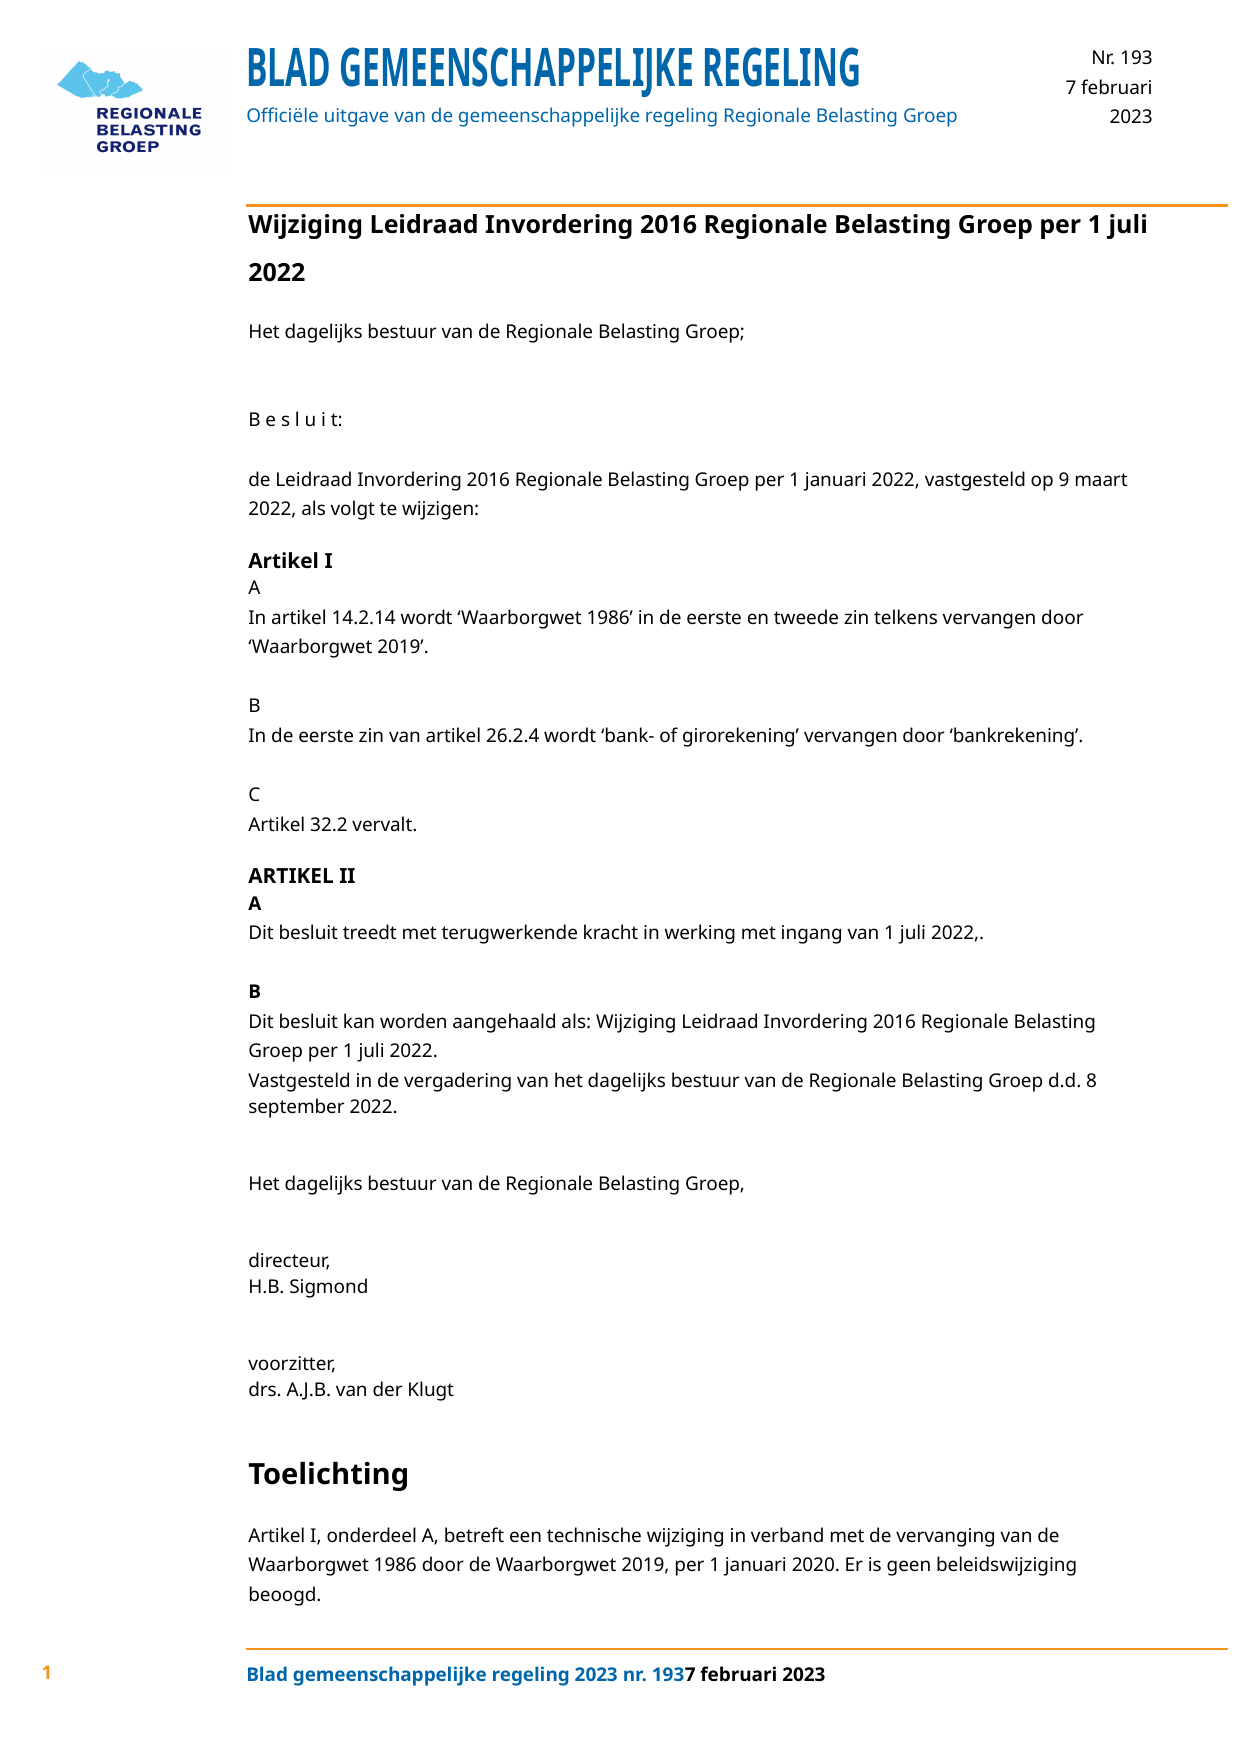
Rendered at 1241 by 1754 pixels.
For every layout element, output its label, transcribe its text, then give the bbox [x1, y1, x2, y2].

text Dit besluit kan worden aangehaald als: Wijziging Leidraad Invordering 2016 Regionale Belasting Groep per 1 juli 2022. [248, 1008, 1152, 1063]
text B [248, 978, 1152, 1004]
text directeur, [248, 1247, 1152, 1273]
text Artikel I [248, 546, 1152, 574]
text In artikel 14.2.14 wordt ‘Waarborgwet 1986’ in de eerste en tweede zin telkens vervangen door ‘Waarborgwet 2019’. [248, 604, 1152, 659]
text ARTIKEL II [248, 861, 1152, 890]
text Wijziging Leidraad Invordering 2016 Regionale Belasting Groep per 1 juli 2022 [248, 207, 1152, 288]
text In de eerste zin van artikel 26.2.4 wordt ‘bank- of girorekening’ vervangen door ‘bankrekening’. [248, 722, 1152, 748]
text B [248, 693, 1152, 718]
text Artikel 32.2 vervalt. [248, 811, 1152, 837]
text Toelichting [248, 1453, 1152, 1493]
text de Leidraad Invordering 2016 Regionale Belasting Groep per 1 januari 2022, vastgesteld op 9 maart 2022, als volgt te wijzigen: [248, 466, 1152, 521]
text drs. A.J.B. van der Klugt [248, 1376, 1152, 1402]
text Vastgesteld in de vergadering van het dagelijks bestuur van de Regionale Belasting Groep d.d. 8 september 2022. [248, 1067, 1152, 1119]
text Dit besluit treedt met terugwerkende kracht in werking met ingang van 1 juli 2022,. [248, 919, 1152, 945]
text H.B. Sigmond [248, 1273, 1152, 1299]
text B e s l u i t: [248, 407, 1152, 432]
text A [248, 890, 1152, 916]
text Artikel I, onderdeel A, betreft een technische wijziging in verband met de vervanging van de Waarborgwet 1986 door de Waarborgwet 2019, per 1 januari 2020. Er is geen beleidswijziging beoogd. [248, 1522, 1152, 1607]
text C [248, 781, 1152, 807]
text Het dagelijks bestuur van de Regionale Belasting Groep; [248, 318, 1152, 344]
text Het dagelijks bestuur van de Regionale Belasting Groep, [248, 1170, 1152, 1196]
picture [41, 47, 231, 172]
text voorzitter, [248, 1350, 1152, 1376]
text A [248, 574, 1152, 600]
